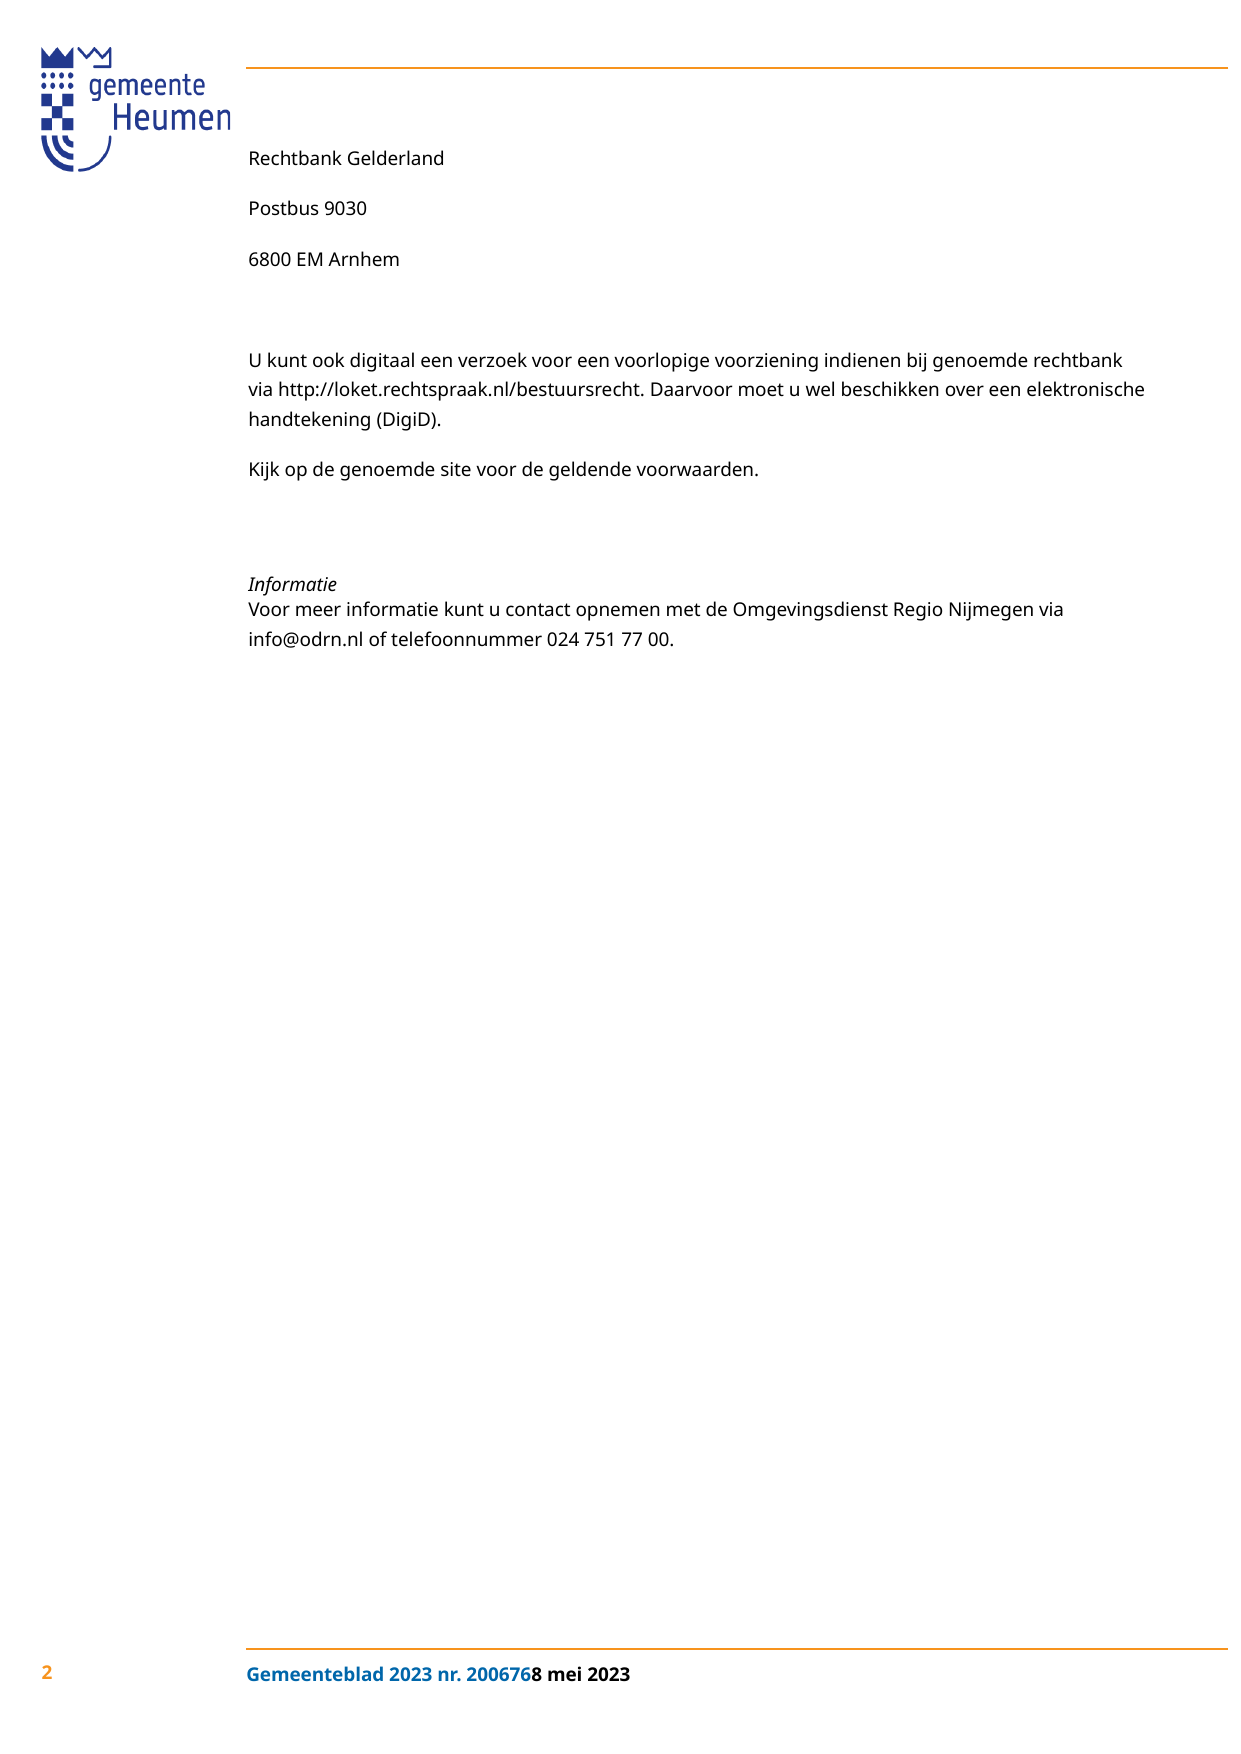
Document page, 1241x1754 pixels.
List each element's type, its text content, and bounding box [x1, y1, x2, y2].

text Postbus 9030 [248, 196, 1152, 221]
text Voor meer informatie kunt u contact opnemen met de Omgevingsdienst Regio Nijmegen via info@odrn.nl of telefoonnummer 024 751 77 00. [248, 597, 1152, 652]
text 6800 EM Arnhem [248, 246, 1152, 272]
text Rechtbank Gelderland [248, 145, 1152, 171]
text Informatie [248, 571, 1152, 597]
text Kijk op de genoemde site voor de geldende voorwaarden. [248, 456, 1152, 482]
text U kunt ook digitaal een verzoek voor een voorlopige voorziening indienen bij genoemde rechtbank via http://loket.rechtspraak.nl/bestuursrecht. Daarvoor moet u wel beschikken over een elektronische handtekening (DigiD). [248, 347, 1152, 432]
picture [41, 47, 231, 172]
